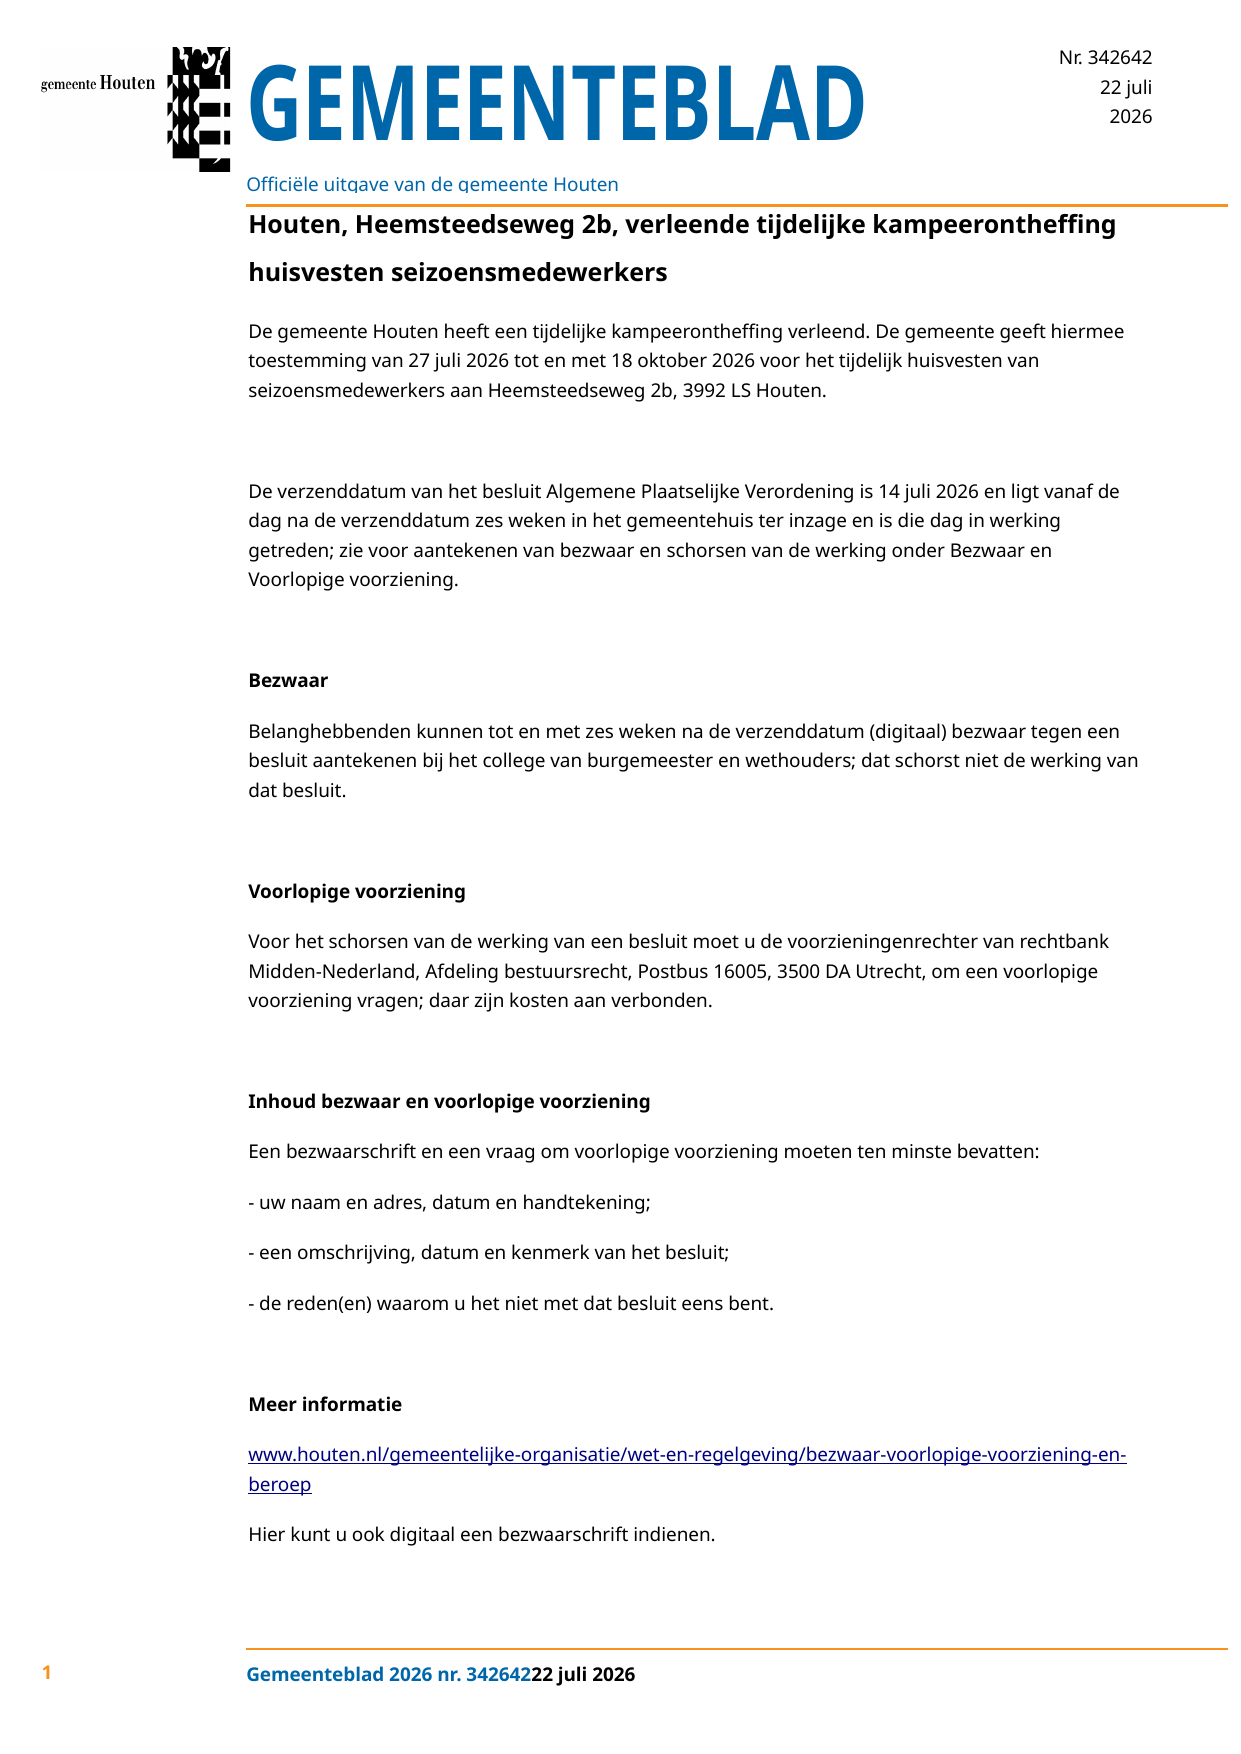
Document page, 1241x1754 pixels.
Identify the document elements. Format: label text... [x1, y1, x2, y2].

text - uw naam en adres, datum en handtekening; [248, 1189, 1152, 1215]
text Een bezwaarschrift en een vraag om voorlopige voorziening moeten ten minste bevatten: [248, 1139, 1152, 1164]
picture [41, 47, 231, 172]
text Bezwaar [248, 667, 1152, 693]
text Meer informatie [248, 1391, 1152, 1417]
text - een omschrijving, datum en kenmerk van het besluit; [248, 1239, 1152, 1265]
text De verzenddatum van het besluit Algemene Plaatselijke Verordening is 14 juli 2026 en ligt vanaf de dag na de verzenddatum zes weken in het gemeentehuis ter inzage en is die dag in werking getreden; zie voor aantekenen van bezwaar en schorsen van de werking onder Bezwaar en Voorlopige voorziening. [248, 478, 1152, 592]
text www.houten.nl/gemeentelijke-organisatie/wet-en-regelgeving/bezwaar-voorlopige-voorziening-en-beroep [248, 1441, 1152, 1497]
text Voorlopige voorziening [248, 878, 1152, 904]
text Belanghebbenden kunnen tot en met zes weken na de verzenddatum (digitaal) bezwaar tegen een besluit aantekenen bij het college van burgemeester en wethouders; dat schorst niet de werking van dat besluit. [248, 718, 1152, 803]
text De gemeente Houten heeft een tijdelijke kampeerontheffing verleend. De gemeente geeft hiermee toestemming van 27 juli 2026 tot en met 18 oktober 2026 voor het tijdelijk huisvesten van seizoensmedewerkers aan Heemsteedseweg 2b, 3992 LS Houten. [248, 318, 1152, 403]
text Inhoud bezwaar en voorlopige voorziening [248, 1088, 1152, 1114]
text Hier kunt u ook digitaal een bezwaarschrift indienen. [248, 1521, 1152, 1547]
text Voor het schorsen van de werking van een besluit moet u de voorzieningenrechter van rechtbank Midden-Nederland, Afdeling bestuursrecht, Postbus 16005, 3500 DA Utrecht, om een voorlopige voorziening vragen; daar zijn kosten aan verbonden. [248, 928, 1152, 1013]
text Houten, Heemsteedseweg 2b, verleende tijdelijke kampeerontheffing huisvesten seizoensmedewerkers [248, 207, 1152, 288]
text - de reden(en) waarom u het niet met dat besluit eens bent. [248, 1290, 1152, 1316]
